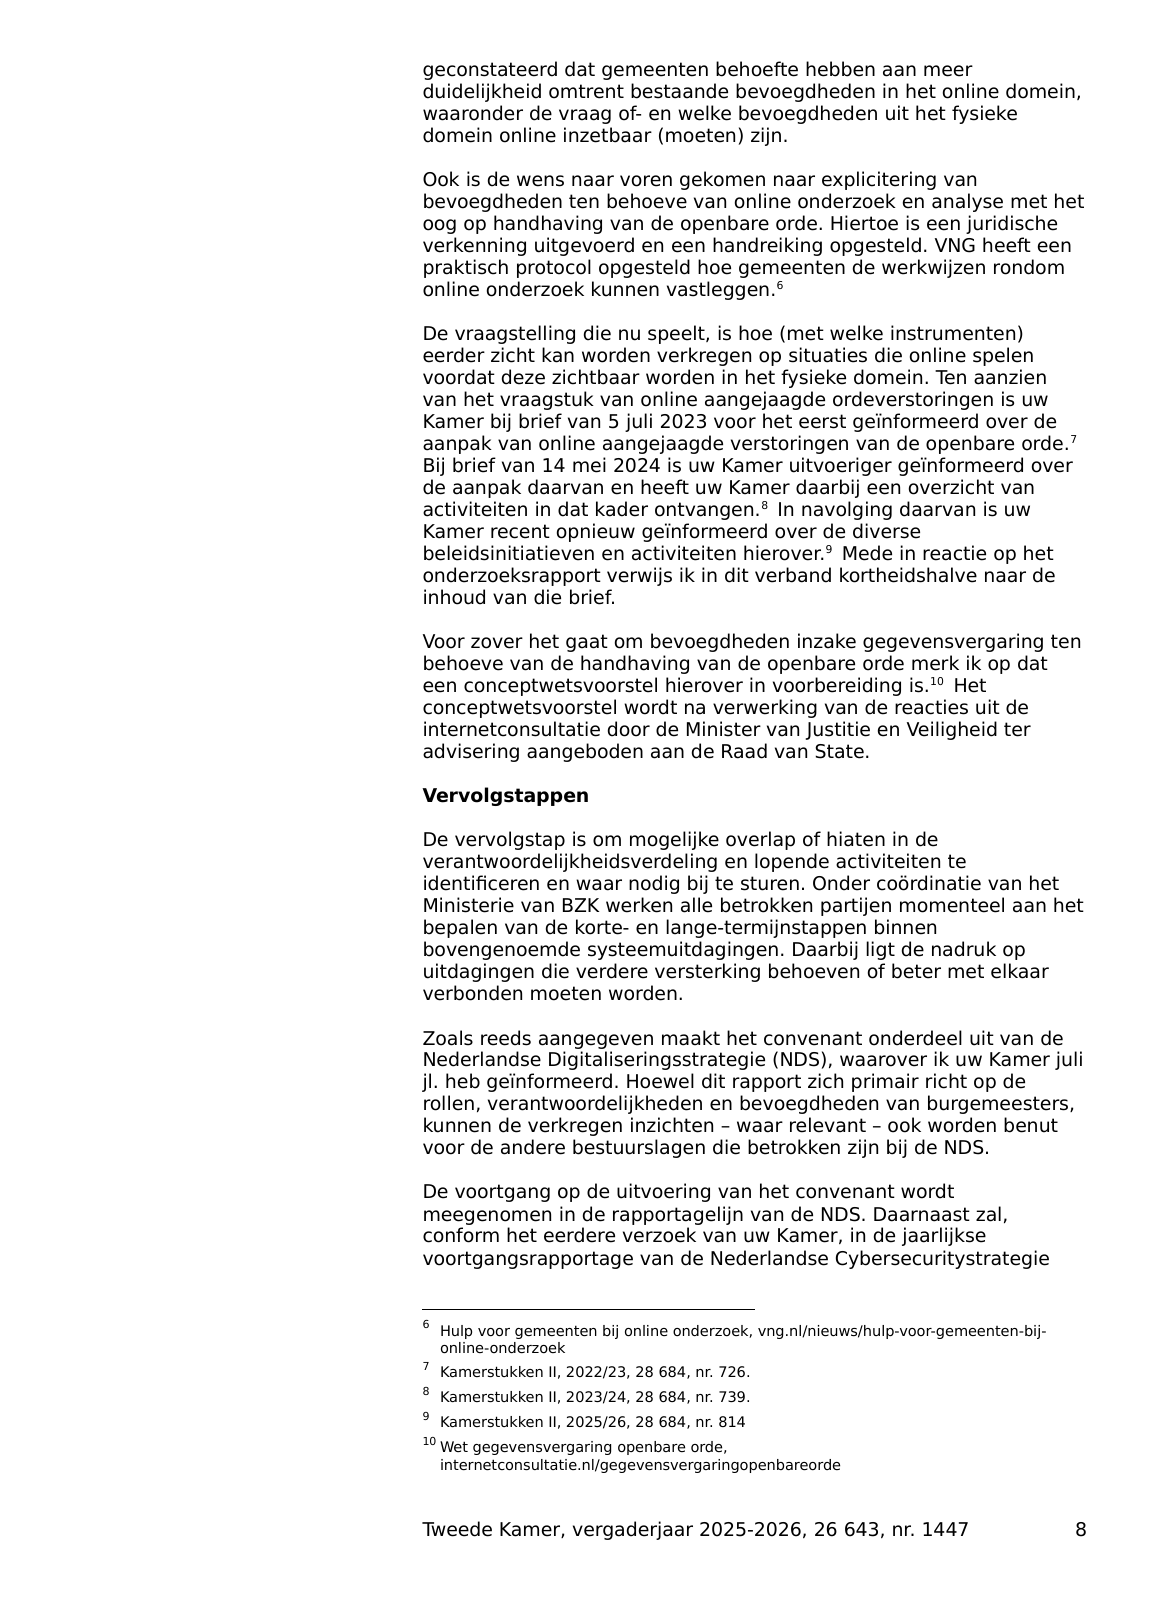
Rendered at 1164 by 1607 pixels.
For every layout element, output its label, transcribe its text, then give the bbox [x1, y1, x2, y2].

text Kamerstukken II, 2022/23, 28 684, nr. 726. [422, 1360, 1087, 1382]
text De vervolgstap is om mogelijke overlap of hiaten in de verantwoordelijkheidsverdeling en lopende activiteiten te identificeren en waar nodig bij te sturen. Onder coördinatie van het Ministerie van BZK werken alle betrokken partijen momenteel aan het bepalen van de korte- en lange-termijnstappen binnen bovengenoemde systeemuitdagingen. Daarbij ligt de nadruk op uitdagingen die verdere versterking behoeven of beter met elkaar verbonden moeten worden. [422, 829, 1087, 1005]
text Kamerstukken II, 2025/26, 28 684, nr. 814 [422, 1410, 1087, 1432]
text Kamerstukken II, 2023/24, 28 684, nr. 739. [422, 1385, 1087, 1407]
text Ook is de wens naar voren gekomen naar explicitering van bevoegdheden ten behoeve van online onderzoek en analyse met het oog op handhaving van de openbare orde. Hiertoe is een juridische verkenning uitgevoerd en een handreiking opgesteld. VNG heeft een praktisch protocol opgesteld hoe gemeenten de werkwijzen rondom online onderzoek kunnen vastleggen. [422, 169, 1087, 301]
text Wet gegevensvergaring openbare orde, internetconsultatie.nl/gegevensvergaringopenbareorde [422, 1435, 1087, 1474]
text Bij brief van 14 mei 2024 is uw Kamer uitvoeriger geïnformeerd over de aanpak daarvan en heeft uw Kamer daarbij een overzicht van activiteiten in dat kader ontvangen. In navolging daarvan is uw Kamer recent opnieuw geïnformeerd over de diverse beleidsinitiatieven en activiteiten hierover. Mede in reactie op het onderzoeksrapport verwijs ik in dit verband kortheidshalve naar de inhoud van die brief. [422, 455, 1087, 609]
subtitle Vervolgstappen [422, 785, 1087, 807]
text De vraagstelling die nu speelt, is hoe (met welke instrumenten) eerder zicht kan worden verkregen op situaties die online spelen voordat deze zichtbaar worden in het fysieke domein. Ten aanzien van het vraagstuk van online aangejaagde ordeverstoringen is uw Kamer bij brief van 5 juli 2023 voor het eerst geïnformeerd over de aanpak van online aangejaagde verstoringen van de openbare orde. [422, 323, 1087, 455]
text geconstateerd dat gemeenten behoefte hebben aan meer duidelijkheid omtrent bestaande bevoegdheden in het online domein, waaronder de vraag of- en welke bevoegdheden uit het fysieke domein online inzetbaar (moeten) zijn. [422, 59, 1087, 147]
text Hulp voor gemeenten bij online onderzoek, vng.nl/nieuws/hulp-voor-gemeenten-bij-online-onderzoek [422, 1318, 1087, 1357]
text Voor zover het gaat om bevoegdheden inzake gegevensvergaring ten behoeve van de handhaving van de openbare orde merk ik op dat een conceptwetsvoorstel hierover in voorbereiding is. Het conceptwetsvoorstel wordt na verwerking van de reacties uit de internetconsultatie door de Minister van Justitie en Veiligheid ter advisering aangeboden aan de Raad van State. [422, 631, 1087, 763]
text Zoals reeds aangegeven maakt het convenant onderdeel uit van de Nederlandse Digitaliseringsstrategie (NDS), waarover ik uw Kamer juli jl. heb geïnformeerd. Hoewel dit rapport zich primair richt op de rollen, verantwoordelijkheden en bevoegdheden van burgemeesters, kunnen de verkregen inzichten – waar relevant – ook worden benut voor de andere bestuurslagen die betrokken zijn bij de NDS. [422, 1027, 1087, 1159]
text De voortgang op de uitvoering van het convenant wordt meegenomen in de rapportagelijn van de NDS. Daarnaast zal, conform het eerdere verzoek van uw Kamer, in de jaarlijkse voortgangsrapportage van de Nederlandse Cybersecuritystrategie [422, 1181, 1087, 1269]
